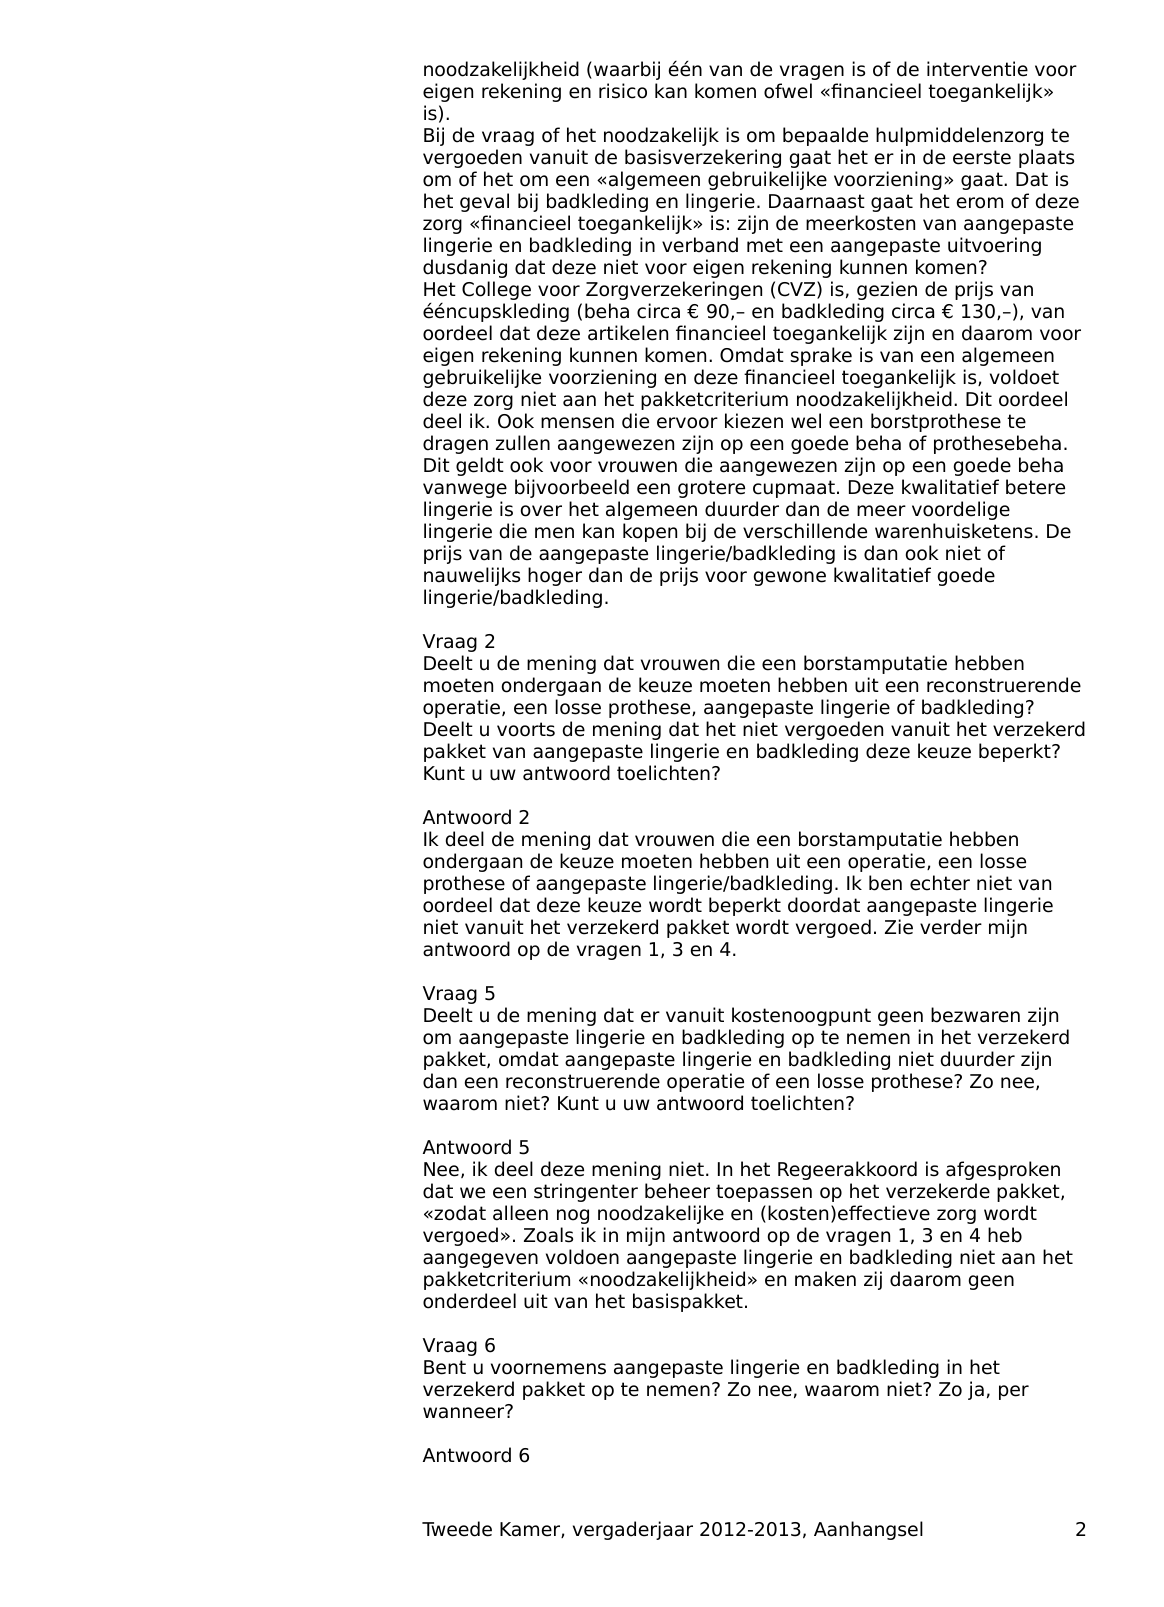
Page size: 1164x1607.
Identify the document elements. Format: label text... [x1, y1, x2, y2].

text Vraag 6 [422, 1335, 1087, 1357]
text noodzakelijkheid (waarbij één van de vragen is of de interventie voor eigen rekening en risico kan komen ofwel «financieel toegankelijk» is). [422, 59, 1087, 125]
text Vraag 5 [422, 983, 1087, 1005]
text Ik deel de mening dat vrouwen die een borstamputatie hebben ondergaan de keuze moeten hebben uit een operatie, een losse prothese of aangepaste lingerie/badkleding. Ik ben echter niet van oordeel dat deze keuze wordt beperkt doordat aangepaste lingerie niet vanuit het verzekerd pakket wordt vergoed. Zie verder mijn antwoord op de vragen 1, 3 en 4. [422, 829, 1087, 961]
text Nee, ik deel deze mening niet. In het Regeerakkoord is afgesproken dat we een stringenter beheer toepassen op het verzekerde pakket, «zodat alleen nog noodzakelijke en (kosten)effectieve zorg wordt vergoed». Zoals ik in mijn antwoord op de vragen 1, 3 en 4 heb aangegeven voldoen aangepaste lingerie en badkleding niet aan het pakketcriterium «noodzakelijkheid» en maken zij daarom geen onderdeel uit van het basispakket. [422, 1159, 1087, 1313]
text Bij de vraag of het noodzakelijk is om bepaalde hulpmiddelenzorg te vergoeden vanuit de basisverzekering gaat het er in de eerste plaats om of het om een «algemeen gebruikelijke voorziening» gaat. Dat is het geval bij badkleding en lingerie. Daarnaast gaat het erom of deze zorg «financieel toegankelijk» is: zijn de meerkosten van aangepaste lingerie en badkleding in verband met een aangepaste uitvoering dusdanig dat deze niet voor eigen rekening kunnen komen? [422, 125, 1087, 279]
text Deelt u de mening dat vrouwen die een borstamputatie hebben moeten ondergaan de keuze moeten hebben uit een reconstruerende operatie, een losse prothese, aangepaste lingerie of badkleding? Deelt u voorts de mening dat het niet vergoeden vanuit het verzekerd pakket van aangepaste lingerie en badkleding deze keuze beperkt? Kunt u uw antwoord toelichten? [422, 653, 1087, 784]
text Het College voor Zorgverzekeringen (CVZ) is, gezien de prijs van ééncupskleding (beha circa € 90,– en badkleding circa € 130,–), van oordeel dat deze artikelen financieel toegankelijk zijn en daarom voor eigen rekening kunnen komen. Omdat sprake is van een algemeen gebruikelijke voorziening en deze financieel toegankelijk is, voldoet deze zorg niet aan het pakketcriterium noodzakelijkheid. Dit oordeel deel ik. Ook mensen die ervoor kiezen wel een borstprothese te dragen zullen aangewezen zijn op een goede beha of prothesebeha. Dit geldt ook voor vrouwen die aangewezen zijn op een goede beha vanwege bijvoorbeeld een grotere cupmaat. Deze kwalitatief betere lingerie is over het algemeen duurder dan de meer voordelige lingerie die men kan kopen bij de verschillende warenhuisketens. De prijs van de aangepaste lingerie/badkleding is dan ook niet of nauwelijks hoger dan de prijs voor gewone kwalitatief goede lingerie/badkleding. [422, 279, 1087, 608]
text Vraag 2 [422, 631, 1087, 653]
text Deelt u de mening dat er vanuit kostenoogpunt geen bezwaren zijn om aangepaste lingerie en badkleding op te nemen in het verzekerd pakket, omdat aangepaste lingerie en badkleding niet duurder zijn dan een reconstruerende operatie of een losse prothese? Zo nee, waarom niet? Kunt u uw antwoord toelichten? [422, 1005, 1087, 1115]
text Antwoord 6 [422, 1445, 1087, 1467]
text Antwoord 5 [422, 1137, 1087, 1159]
text Antwoord 2 [422, 807, 1087, 829]
text Bent u voornemens aangepaste lingerie en badkleding in het verzekerd pakket op te nemen? Zo nee, waarom niet? Zo ja, per wanneer? [422, 1357, 1087, 1423]
